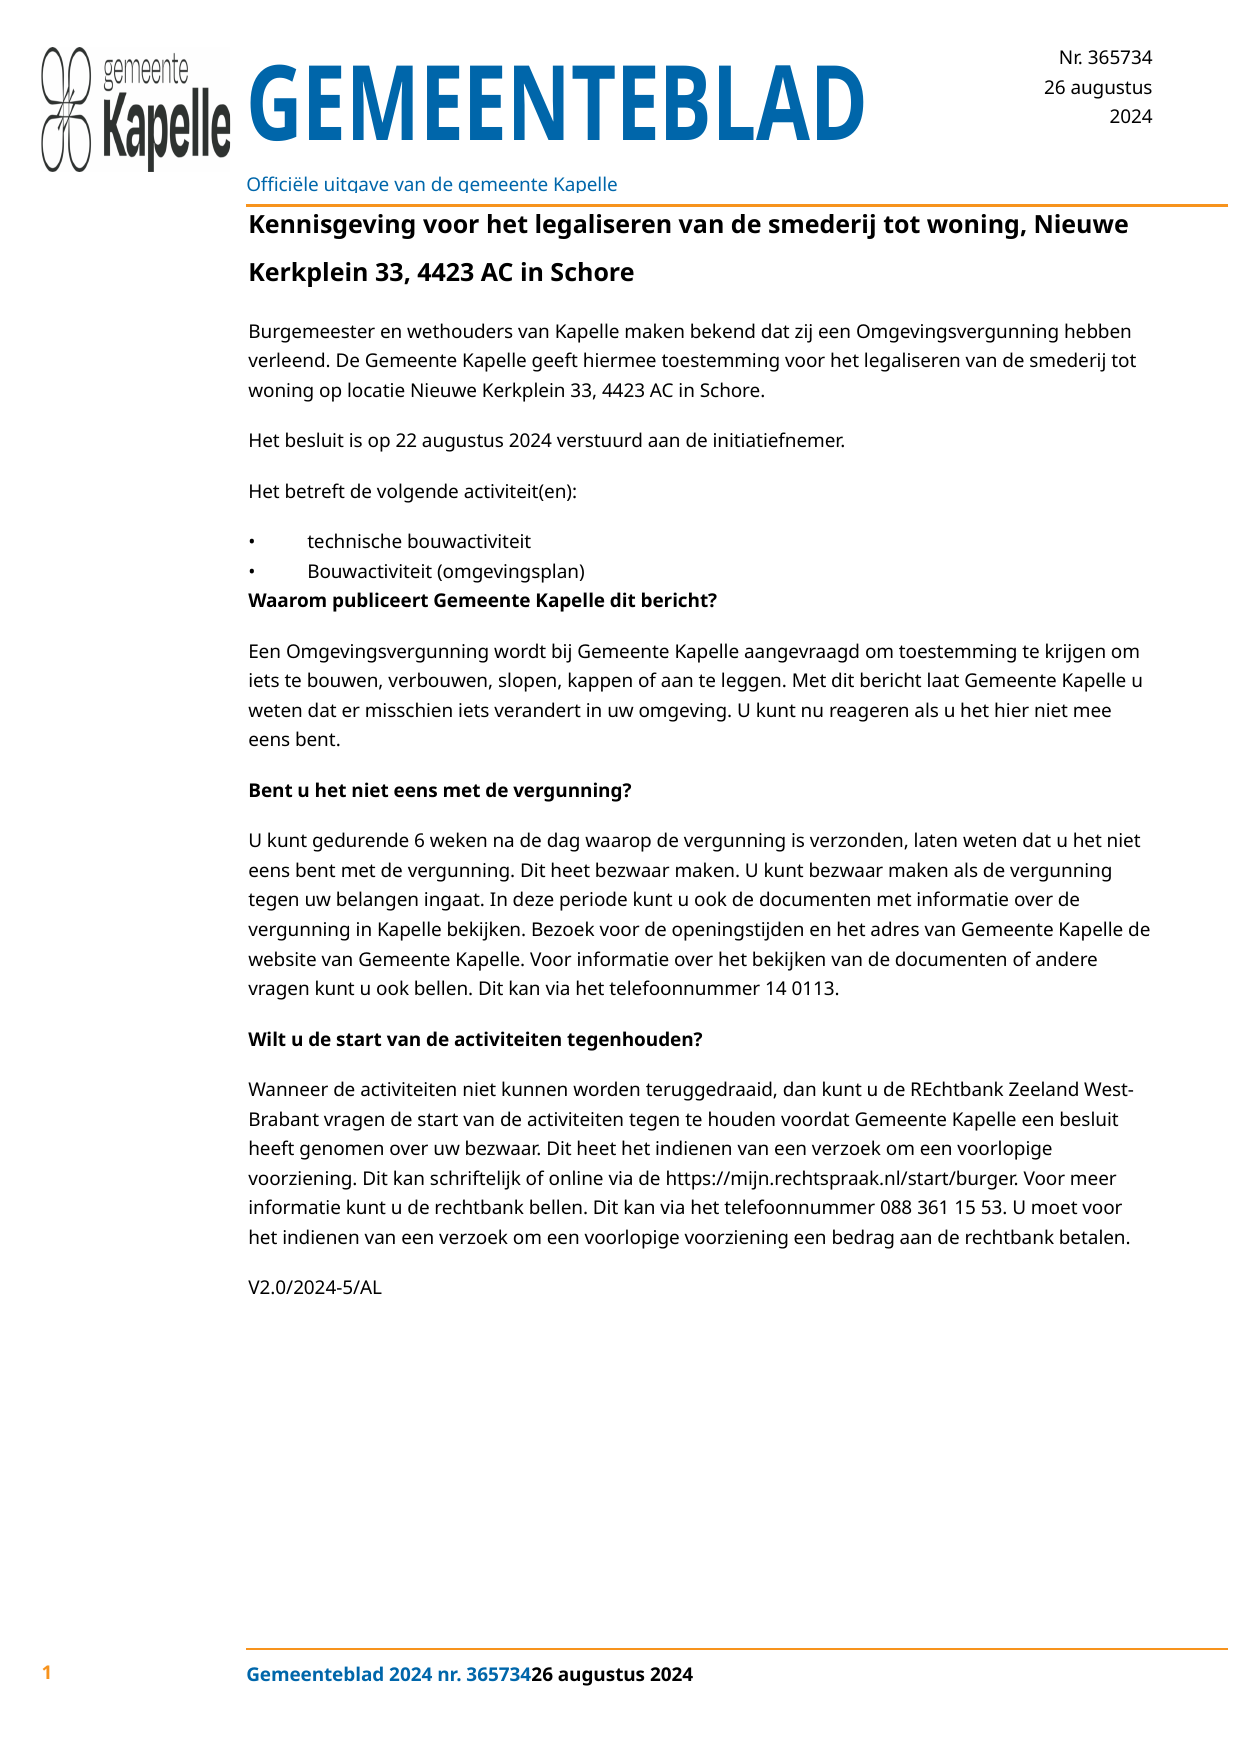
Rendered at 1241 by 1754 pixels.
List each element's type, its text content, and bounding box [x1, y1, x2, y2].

text Kennisgeving voor het legaliseren van de smederij tot woning, Nieuwe Kerkplein 33, 4423 AC in Schore [248, 207, 1152, 288]
text Wilt u de start van de activiteiten tegenhouden? [248, 1026, 1152, 1052]
text Burgemeester en wethouders van Kapelle maken bekend dat zij een Omgevingsvergunning hebben verleend. De Gemeente Kapelle geeft hiermee toestemming voor het legaliseren van de smederij tot woning op locatie Nieuwe Kerkplein 33, 4423 AC in Schore. [248, 318, 1152, 403]
text Bent u het niet eens met de vergunning? [248, 777, 1152, 803]
text Het besluit is op 22 augustus 2024 verstuurd aan de initiatiefnemer. [248, 427, 1152, 453]
list technische bouwactiviteit [248, 528, 1152, 554]
text U kunt gedurende 6 weken na de dag waarop de vergunning is verzonden, laten weten dat u het niet eens bent met de vergunning. Dit heet bezwaar maken. U kunt bezwaar maken als de vergunning tegen uw belangen ingaat. In deze periode kunt u ook de documenten met informatie over de vergunning in Kapelle bekijken. Bezoek voor de openingstijden en het adres van Gemeente Kapelle de website van Gemeente Kapelle. Voor informatie over het bekijken van de documenten of andere vragen kunt u ook bellen. Dit kan via het telefoonnummer 14 0113. [248, 827, 1152, 1001]
text Waarom publiceert Gemeente Kapelle dit bericht? [248, 587, 1152, 613]
picture [41, 47, 231, 172]
list Bouwactiviteit (omgevingsplan) [248, 558, 1152, 584]
text V2.0/2024-5/AL [248, 1274, 1152, 1300]
text Een Omgevingsvergunning wordt bij Gemeente Kapelle aangevraagd om toestemming te krijgen om iets te bouwen, verbouwen, slopen, kappen of aan te leggen. Met dit bericht laat Gemeente Kapelle u weten dat er misschien iets verandert in uw omgeving. U kunt nu reageren als u het hier niet mee eens bent. [248, 638, 1152, 752]
text Wanneer de activiteiten niet kunnen worden teruggedraaid, dan kunt u de REchtbank Zeeland West-Brabant vragen de start van de activiteiten tegen te houden voordat Gemeente Kapelle een besluit heeft genomen over uw bezwaar. Dit heet het indienen van een verzoek om een voorlopige voorziening. Dit kan schriftelijk of online via de https://mijn.rechtspraak.nl/start/burger. Voor meer informatie kunt u de rechtbank bellen. Dit kan via het telefoonnummer 088 361 15 53. U moet voor het indienen van een verzoek om een voorlopige voorziening een bedrag aan de rechtbank betalen. [248, 1076, 1152, 1250]
text Het betreft de volgende activiteit(en): [248, 478, 1152, 504]
